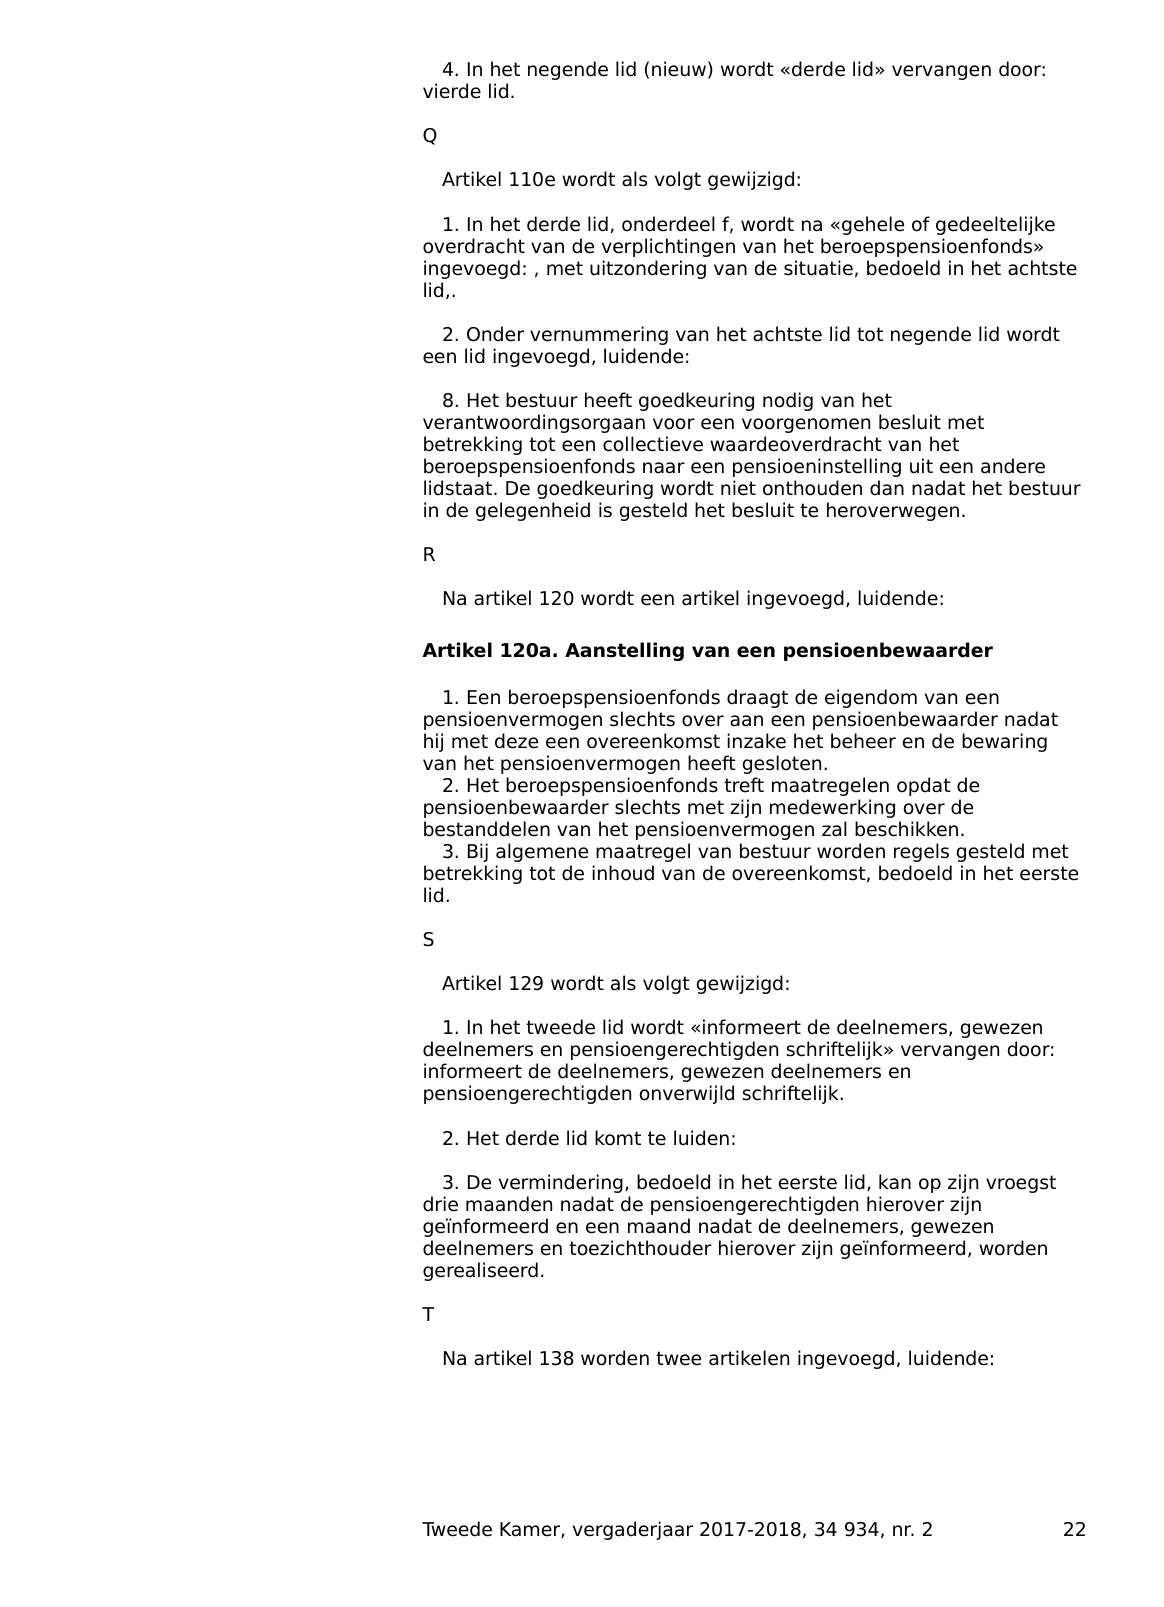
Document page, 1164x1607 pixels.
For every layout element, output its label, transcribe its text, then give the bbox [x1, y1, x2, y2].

text 1. In het tweede lid wordt «informeert de deelnemers, gewezen deelnemers en pensioengerechtigden schriftelijk» vervangen door: informeert de deelnemers, gewezen deelnemers en pensioengerechtigden onverwijld schriftelijk. [422, 1017, 1087, 1105]
text R [422, 544, 1087, 566]
text 8. Het bestuur heeft goedkeuring nodig van het verantwoordingsorgaan voor een voorgenomen besluit met betrekking tot een collectieve waardeoverdracht van het beroepspensioenfonds naar een pensioeninstelling uit een andere lidstaat. De goedkeuring wordt niet onthouden dan nadat het bestuur in de gelegenheid is gesteld het besluit te heroverwegen. [422, 390, 1087, 522]
text 3. Bij algemene maatregel van bestuur worden regels gesteld met betrekking tot de inhoud van de overeenkomst, bedoeld in het eerste lid. [422, 841, 1087, 907]
text Na artikel 138 worden twee artikelen ingevoegd, luidende: [422, 1348, 1087, 1370]
text 2. Onder vernummering van het achtste lid tot negende lid wordt een lid ingevoegd, luidende: [422, 324, 1087, 368]
subtitle Artikel 120a. Aanstelling van een pensioenbewaarder [422, 640, 1087, 662]
text Artikel 129 wordt als volgt gewijzigd: [422, 973, 1087, 995]
text 1. In het derde lid, onderdeel f, wordt na «gehele of gedeeltelijke overdracht van de verplichtingen van het beroepspensioenfonds» ingevoegd: , met uitzondering van de situatie, bedoeld in het achtste lid,. [422, 213, 1087, 301]
text Q [422, 125, 1087, 147]
text Artikel 110e wordt als volgt gewijzigd: [422, 169, 1087, 191]
text 4. In het negende lid (nieuw) wordt «derde lid» vervangen door: vierde lid. [422, 59, 1087, 103]
text S [422, 929, 1087, 951]
text 2. Het beroepspensioenfonds treft maatregelen opdat de pensioenbewaarder slechts met zijn medewerking over de bestanddelen van het pensioenvermogen zal beschikken. [422, 775, 1087, 841]
text 3. De vermindering, bedoeld in het eerste lid, kan op zijn vroegst drie maanden nadat de pensioengerechtigden hierover zijn geïnformeerd en een maand nadat de deelnemers, gewezen deelnemers en toezichthouder hierover zijn geïnformeerd, worden gerealiseerd. [422, 1172, 1087, 1281]
text 2. Het derde lid komt te luiden: [422, 1127, 1087, 1149]
text 1. Een beroepspensioenfonds draagt de eigendom van een pensioenvermogen slechts over aan een pensioenbewaarder nadat hij met deze een overeenkomst inzake het beheer en de bewaring van het pensioenvermogen heeft gesloten. [422, 687, 1087, 775]
text Na artikel 120 wordt een artikel ingevoegd, luidende: [422, 588, 1087, 610]
text T [422, 1304, 1087, 1326]
